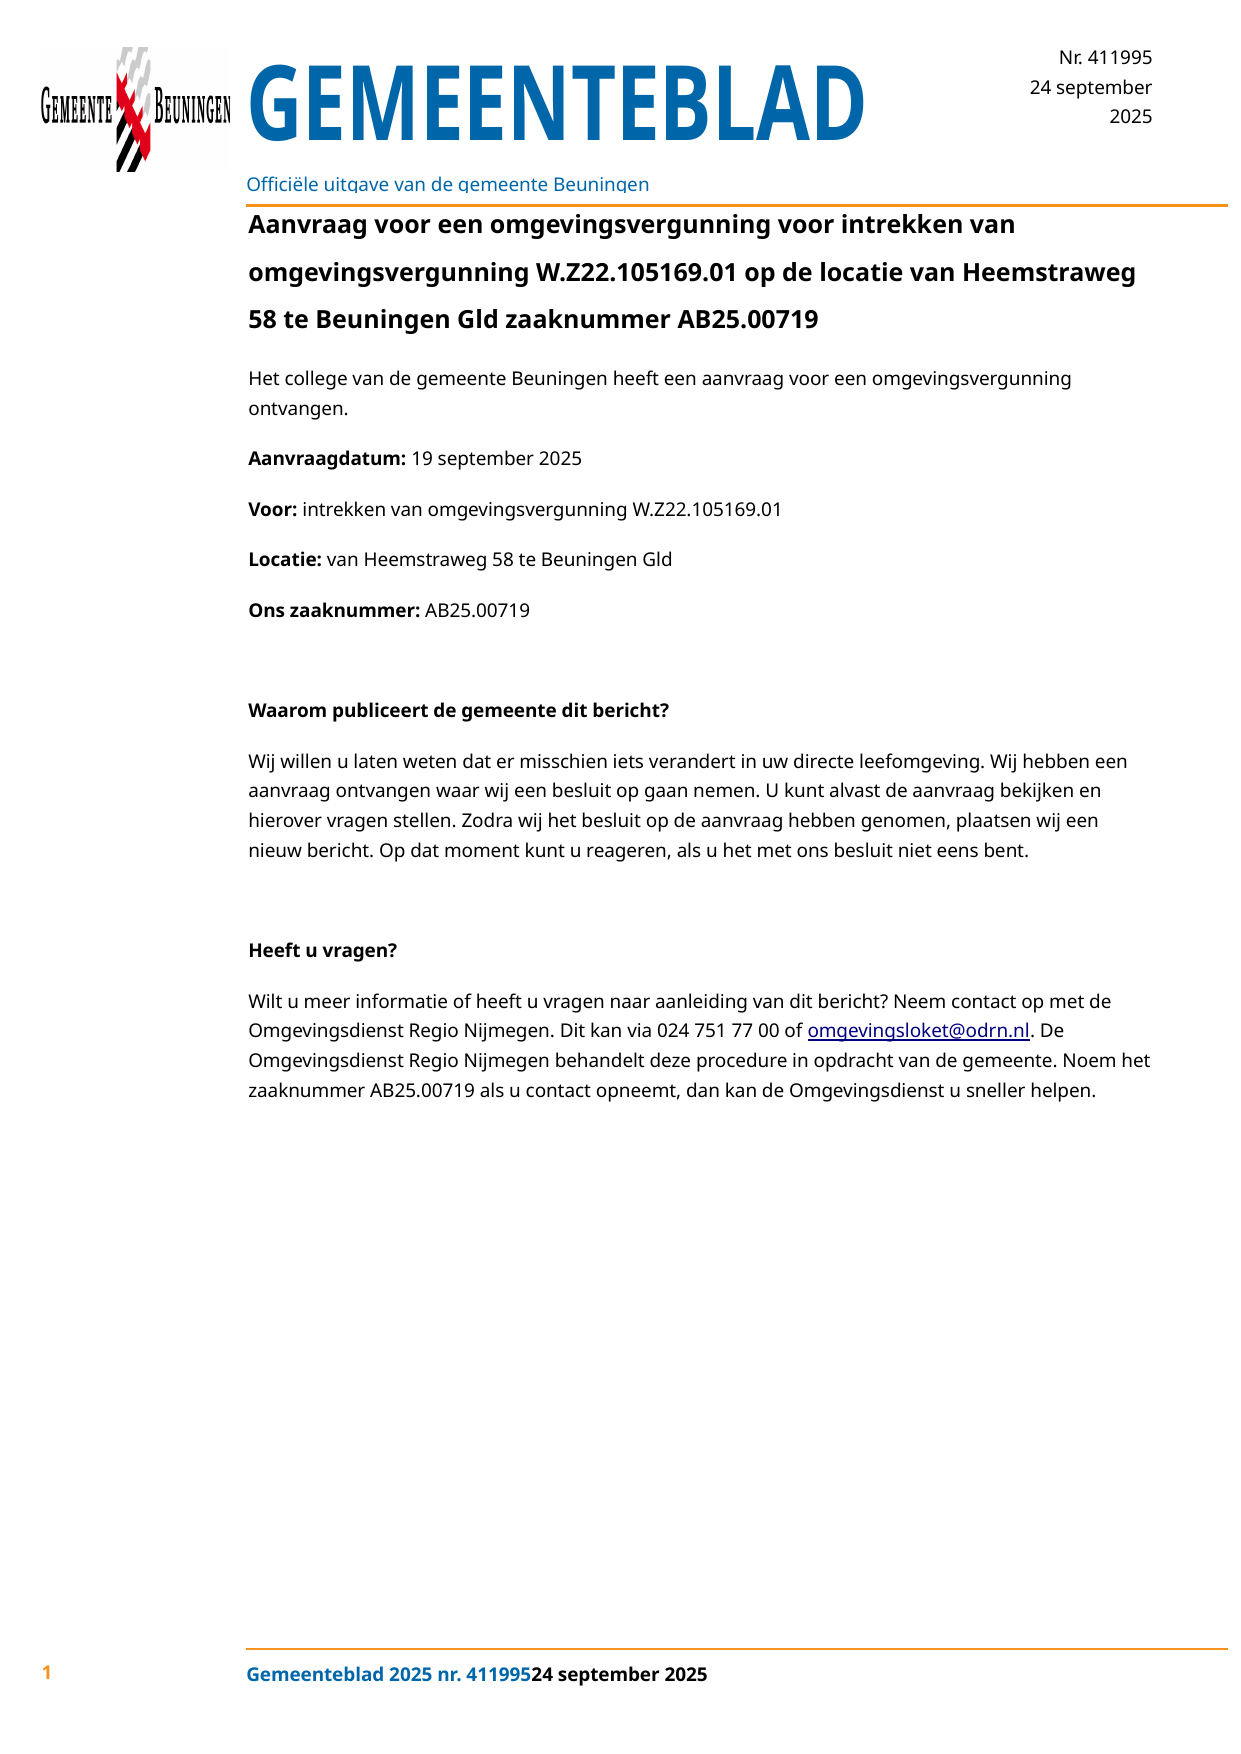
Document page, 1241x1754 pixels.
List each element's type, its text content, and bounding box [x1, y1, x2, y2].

text Het college van de gemeente Beuningen heeft een aanvraag voor een omgevingsvergunning ontvangen. [248, 366, 1152, 421]
picture [41, 47, 231, 172]
text Wilt u meer informatie of heeft u vragen naar aanleiding van dit bericht? Neem contact op met de Omgevingsdienst Regio Nijmegen. Dit kan via 024 751 77 00 of omgevingsloket@odrn.nl. De Omgevingsdienst Regio Nijmegen behandelt deze procedure in opdracht van de gemeente. Noem het zaaknummer AB25.00719 als u contact opneemt, dan kan de Omgevingsdienst u sneller helpen. [248, 988, 1152, 1102]
text Voor: intrekken van omgevingsvergunning W.Z22.105169.01 [248, 496, 1152, 522]
text Aanvraag voor een omgevingsvergunning voor intrekken van omgevingsvergunning W.Z22.105169.01 op de locatie van Heemstraweg 58 te Beuningen Gld zaaknummer AB25.00719 [248, 207, 1152, 336]
text Ons zaaknummer: AB25.00719 [248, 597, 1152, 622]
text Heeft u vragen? [248, 938, 1152, 963]
text Locatie: van Heemstraweg 58 te Beuningen Gld [248, 546, 1152, 572]
text Aanvraagdatum: 19 september 2025 [248, 446, 1152, 471]
text Wij willen u laten weten dat er misschien iets verandert in uw directe leefomgeving. Wij hebben een aanvraag ontvangen waar wij een besluit op gaan nemen. U kunt alvast de aanvraag bekijken en hierover vragen stellen. Zodra wij het besluit op de aanvraag hebben genomen, plaatsen wij een nieuw bericht. Op dat moment kunt u reageren, als u het met ons besluit niet eens bent. [248, 748, 1152, 862]
text Waarom publiceert de gemeente dit bericht? [248, 698, 1152, 723]
